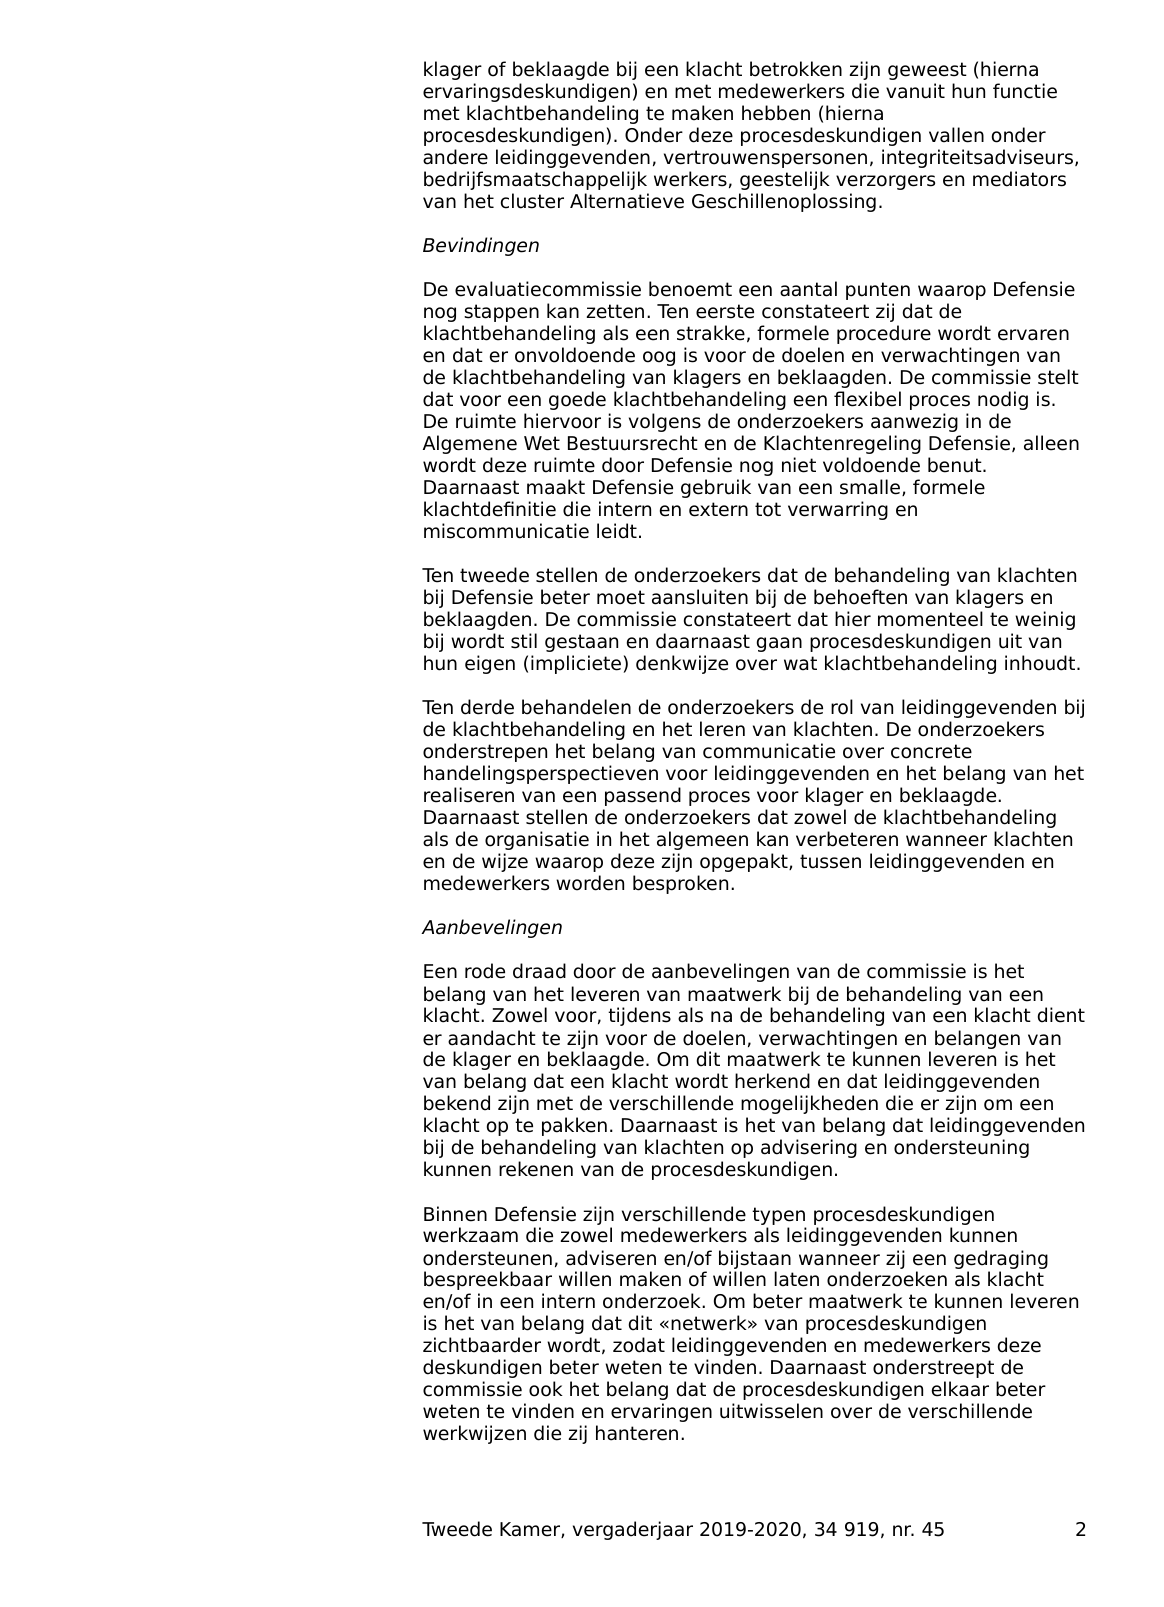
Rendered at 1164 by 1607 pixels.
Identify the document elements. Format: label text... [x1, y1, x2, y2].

text Ten tweede stellen de onderzoekers dat de behandeling van klachten bij Defensie beter moet aansluiten bij de behoeften van klagers en beklaagden. De commissie constateert dat hier momenteel te weinig bij wordt stil gestaan en daarnaast gaan procesdeskundigen uit van hun eigen (impliciete) denkwijze over wat klachtbehandeling inhoudt. [422, 565, 1087, 675]
text Een rode draad door de aanbevelingen van de commissie is het belang van het leveren van maatwerk bij de behandeling van een klacht. Zowel voor, tijdens als na de behandeling van een klacht dient er aandacht te zijn voor de doelen, verwachtingen en belangen van de klager en beklaagde. Om dit maatwerk te kunnen leveren is het van belang dat een klacht wordt herkend en dat leidinggevenden bekend zijn met de verschillende mogelijkheden die er zijn om een klacht op te pakken. Daarnaast is het van belang dat leidinggevenden bij de behandeling van klachten op advisering en ondersteuning kunnen rekenen van de procesdeskundigen. [422, 961, 1087, 1181]
text klager of beklaagde bij een klacht betrokken zijn geweest (hierna ervaringsdeskundigen) en met medewerkers die vanuit hun functie met klachtbehandeling te maken hebben (hierna procesdeskundigen). Onder deze procesdeskundigen vallen onder andere leidinggevenden, vertrouwenspersonen, integriteitsadviseurs, bedrijfsmaatschappelijk werkers, geestelijk verzorgers en mediators van het cluster Alternatieve Geschillenoplossing. [422, 59, 1087, 213]
text Binnen Defensie zijn verschillende typen procesdeskundigen werkzaam die zowel medewerkers als leidinggevenden kunnen ondersteunen, adviseren en/of bijstaan wanneer zij een gedraging bespreekbaar willen maken of willen laten onderzoeken als klacht en/of in een intern onderzoek. Om beter maatwerk te kunnen leveren is het van belang dat dit «netwerk» van procesdeskundigen zichtbaarder wordt, zodat leidinggevenden en medewerkers deze deskundigen beter weten te vinden. Daarnaast onderstreept de commissie ook het belang dat de procesdeskundigen elkaar beter weten te vinden en ervaringen uitwisselen over de verschillende werkwijzen die zij hanteren. [422, 1203, 1087, 1445]
text De evaluatiecommissie benoemt een aantal punten waarop Defensie nog stappen kan zetten. Ten eerste constateert zij dat de klachtbehandeling als een strakke, formele procedure wordt ervaren en dat er onvoldoende oog is voor de doelen en verwachtingen van de klachtbehandeling van klagers en beklaagden. De commissie stelt dat voor een goede klachtbehandeling een flexibel proces nodig is. De ruimte hiervoor is volgens de onderzoekers aanwezig in de Algemene Wet Bestuursrecht en de Klachtenregeling Defensie, alleen wordt deze ruimte door Defensie nog niet voldoende benut. Daarnaast maakt Defensie gebruik van een smalle, formele klachtdefinitie die intern en extern tot verwarring en miscommunicatie leidt. [422, 279, 1087, 543]
text Ten derde behandelen de onderzoekers de rol van leidinggevenden bij de klachtbehandeling en het leren van klachten. De onderzoekers onderstrepen het belang van communicatie over concrete handelingsperspectieven voor leidinggevenden en het belang van het realiseren van een passend proces voor klager en beklaagde. Daarnaast stellen de onderzoekers dat zowel de klachtbehandeling als de organisatie in het algemeen kan verbeteren wanneer klachten en de wijze waarop deze zijn opgepakt, tussen leidinggevenden en medewerkers worden besproken. [422, 697, 1087, 895]
subtitle Bevindingen [422, 235, 1087, 257]
subtitle Aanbevelingen [422, 917, 1087, 939]
